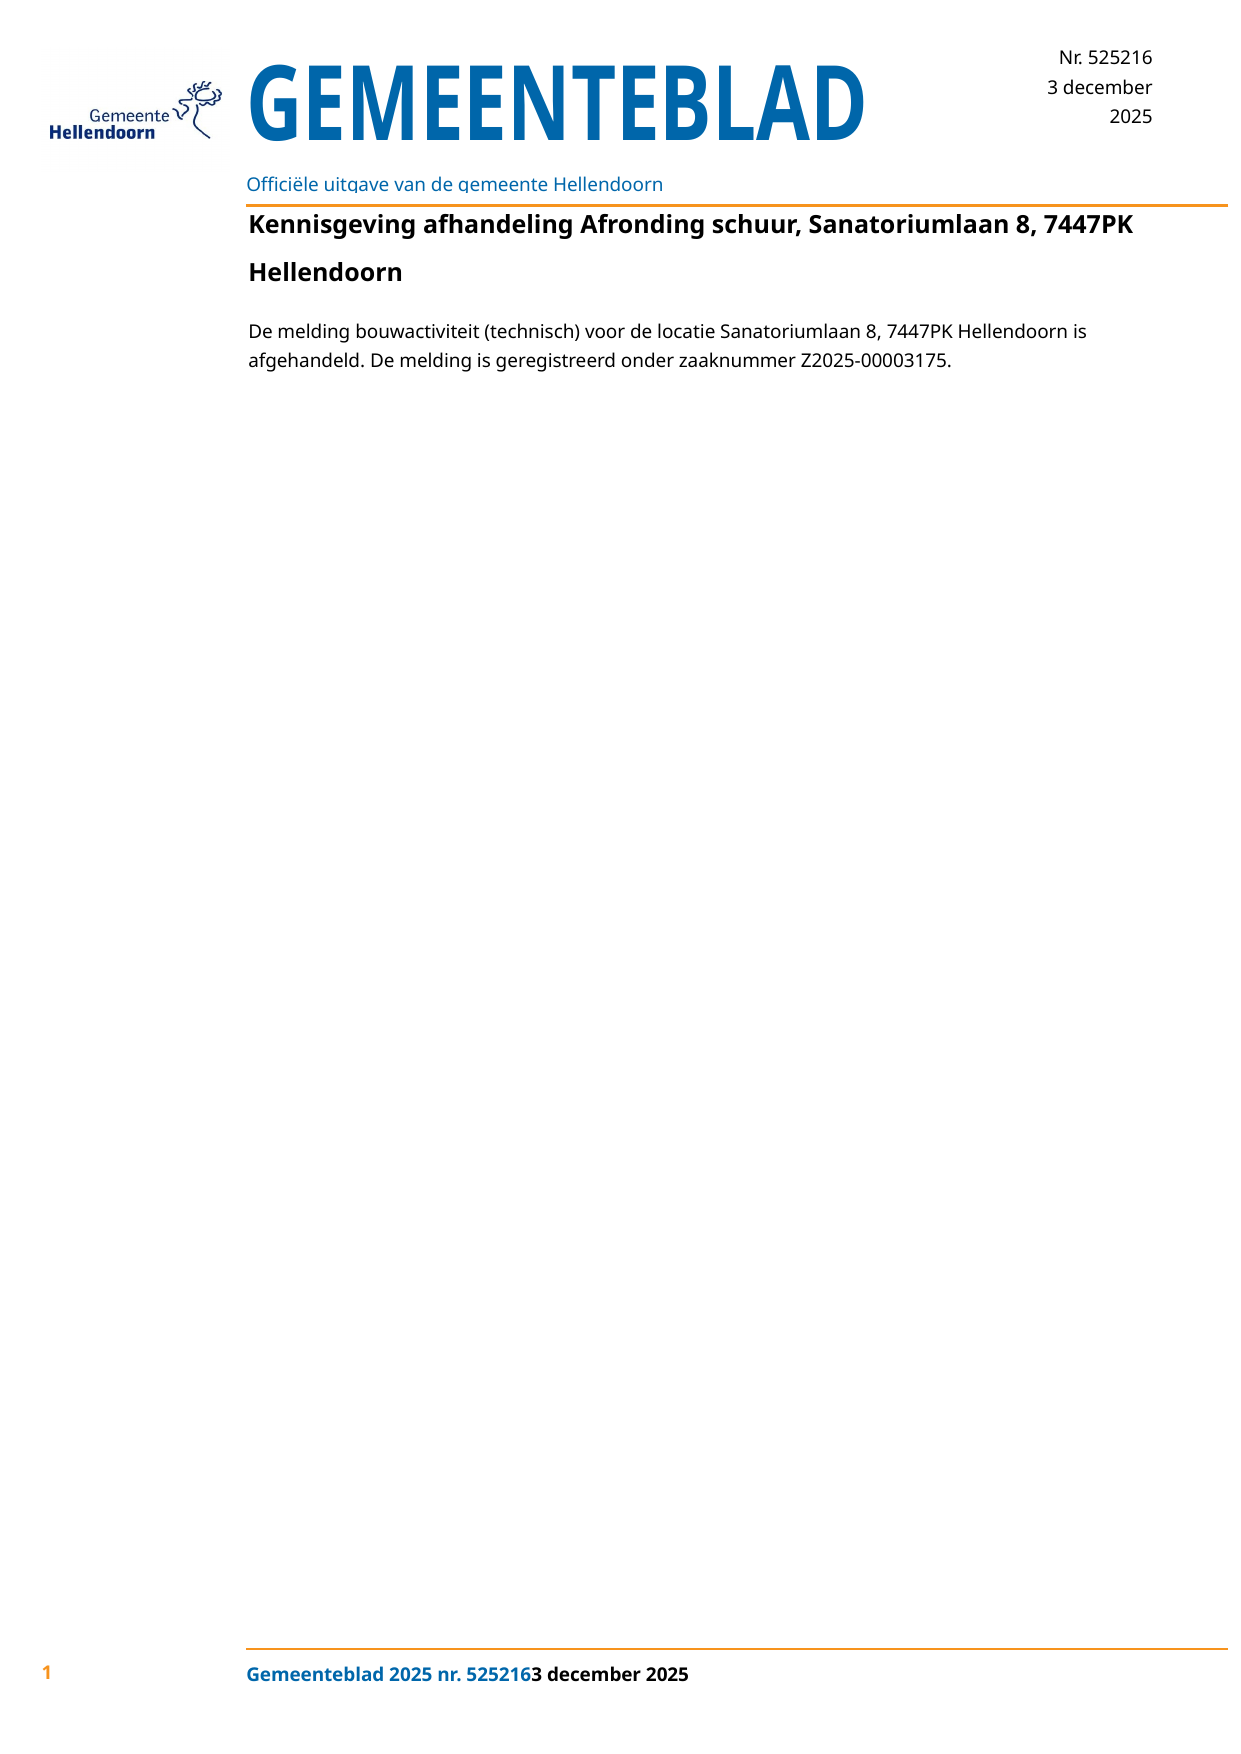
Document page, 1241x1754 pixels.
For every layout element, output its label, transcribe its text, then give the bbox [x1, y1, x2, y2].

picture [41, 47, 231, 172]
text Kennisgeving afhandeling Afronding schuur, Sanatoriumlaan 8, 7447PK Hellendoorn [248, 207, 1152, 288]
text De melding bouwactiviteit (technisch) voor de locatie Sanatoriumlaan 8, 7447PK Hellendoorn is afgehandeld. De melding is geregistreerd onder zaaknummer Z2025-00003175. [248, 318, 1152, 373]
